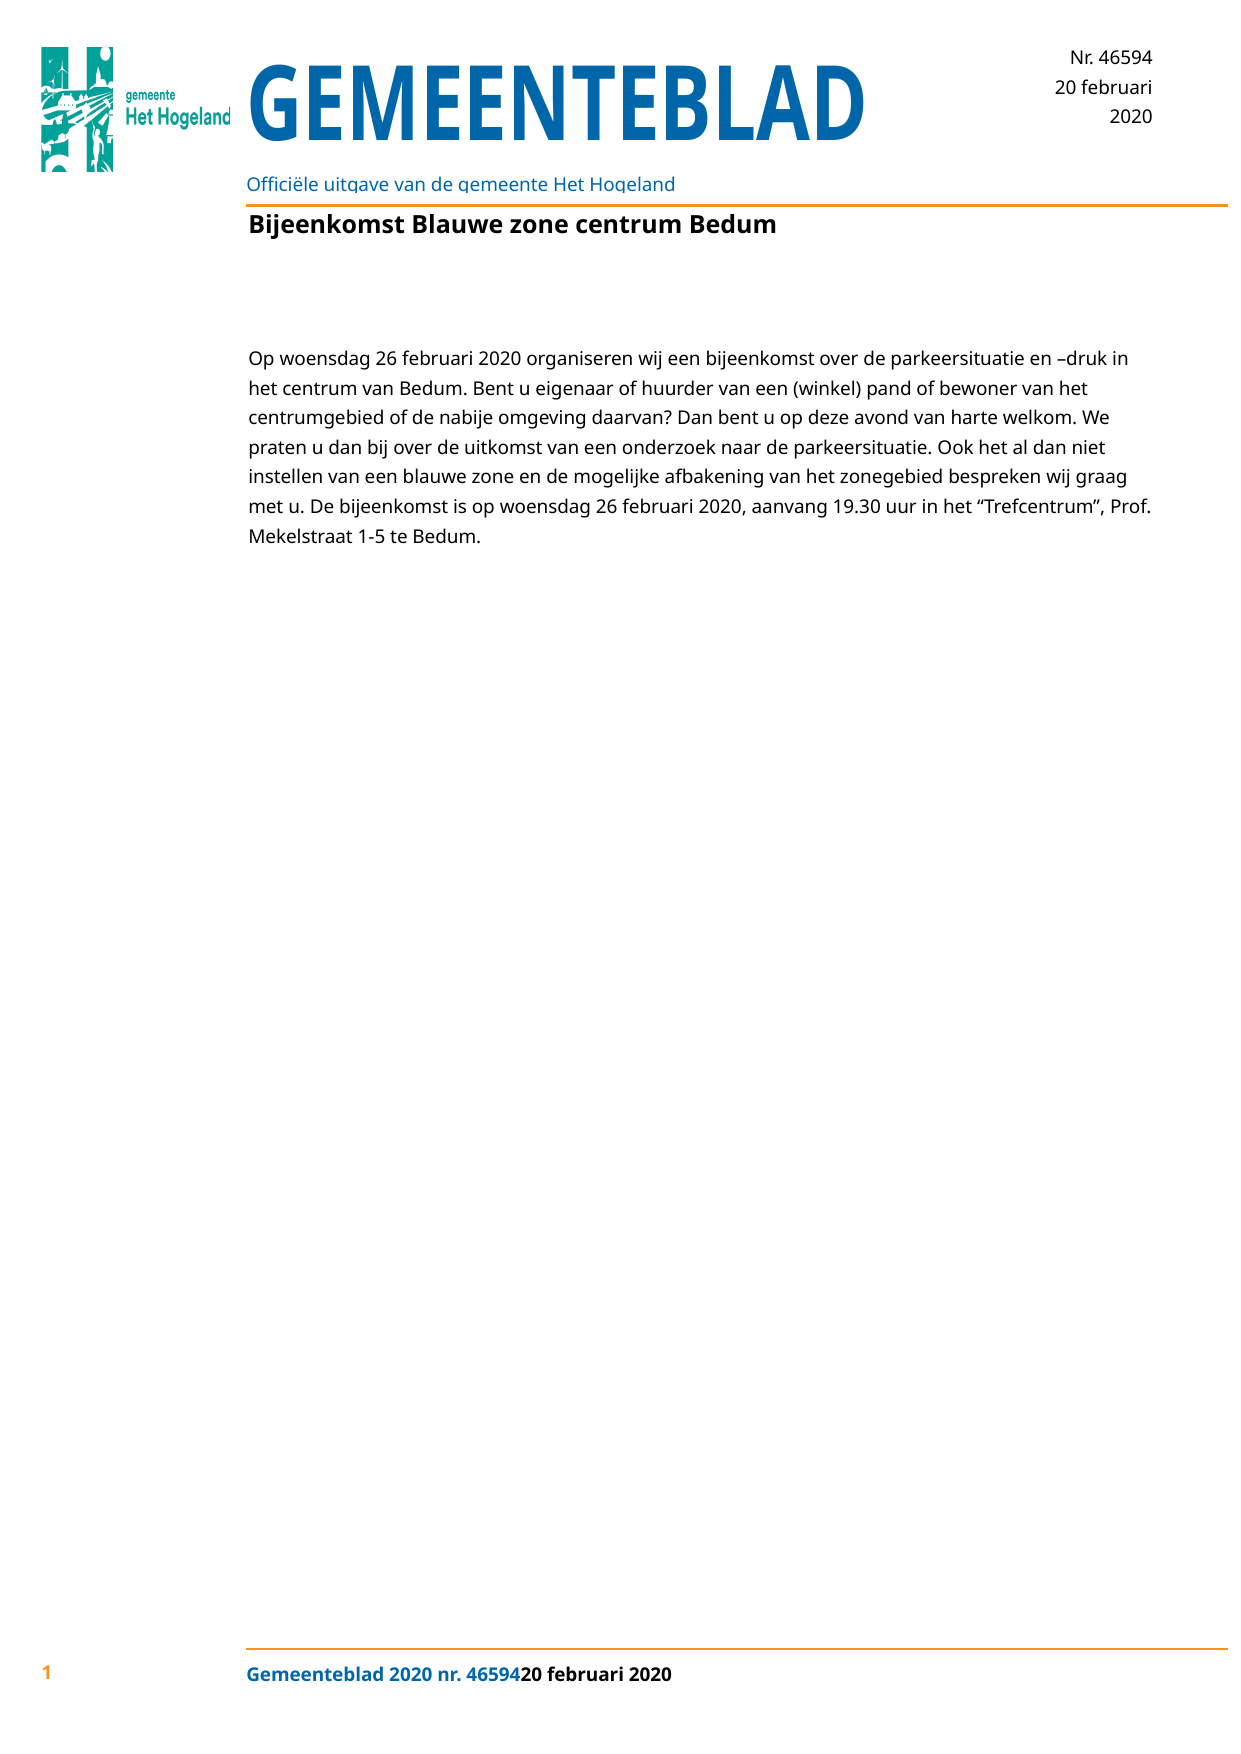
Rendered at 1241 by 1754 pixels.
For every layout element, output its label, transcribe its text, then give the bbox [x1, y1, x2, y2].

text Bijeenkomst Blauwe zone centrum Bedum [248, 207, 1152, 241]
picture [41, 47, 231, 172]
text Op woensdag 26 februari 2020 organiseren wij een bijeenkomst over de parkeersituatie en –druk in het centrum van Bedum. Bent u eigenaar of huurder van een (winkel) pand of bewoner van het centrumgebied of de nabije omgeving daarvan? Dan bent u op deze avond van harte welkom. We praten u dan bij over de uitkomst van een onderzoek naar de parkeersituatie. Ook het al dan niet instellen van een blauwe zone en de mogelijke afbakening van het zonegebied bespreken wij graag met u. De bijeenkomst is op woensdag 26 februari 2020, aanvang 19.30 uur in het “Trefcentrum”, Prof. Mekelstraat 1-5 te Bedum. [248, 345, 1152, 548]
